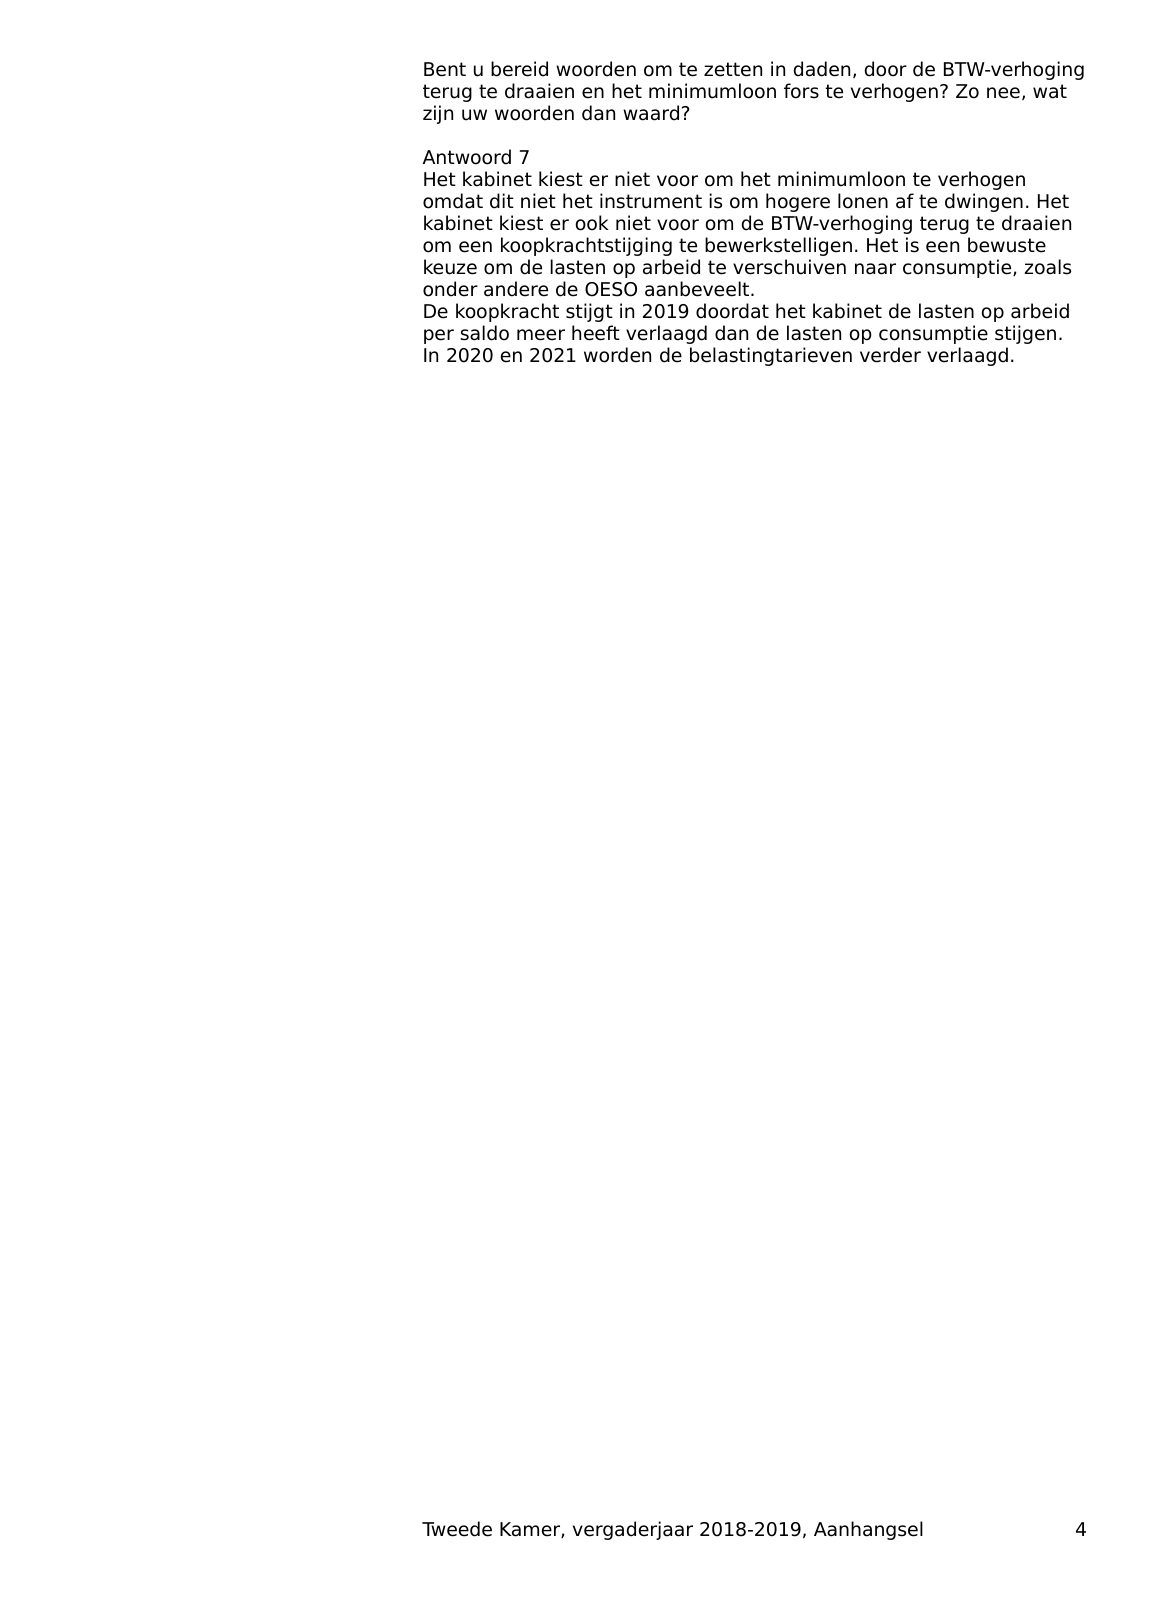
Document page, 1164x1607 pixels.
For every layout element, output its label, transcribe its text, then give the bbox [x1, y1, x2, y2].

text Het kabinet kiest er niet voor om het minimumloon te verhogen omdat dit niet het instrument is om hogere lonen af te dwingen. Het kabinet kiest er ook niet voor om de BTW-verhoging terug te draaien om een koopkrachtstijging te bewerkstelligen. Het is een bewuste keuze om de lasten op arbeid te verschuiven naar consumptie, zoals onder andere de OESO aanbeveelt. [422, 169, 1087, 301]
text De koopkracht stijgt in 2019 doordat het kabinet de lasten op arbeid per saldo meer heeft verlaagd dan de lasten op consumptie stijgen. In 2020 en 2021 worden de belastingtarieven verder verlaagd. [422, 301, 1087, 367]
text Bent u bereid woorden om te zetten in daden, door de BTW-verhoging terug te draaien en het minimumloon fors te verhogen? Zo nee, wat zijn uw woorden dan waard? [422, 59, 1087, 125]
text Antwoord 7 [422, 147, 1087, 169]
